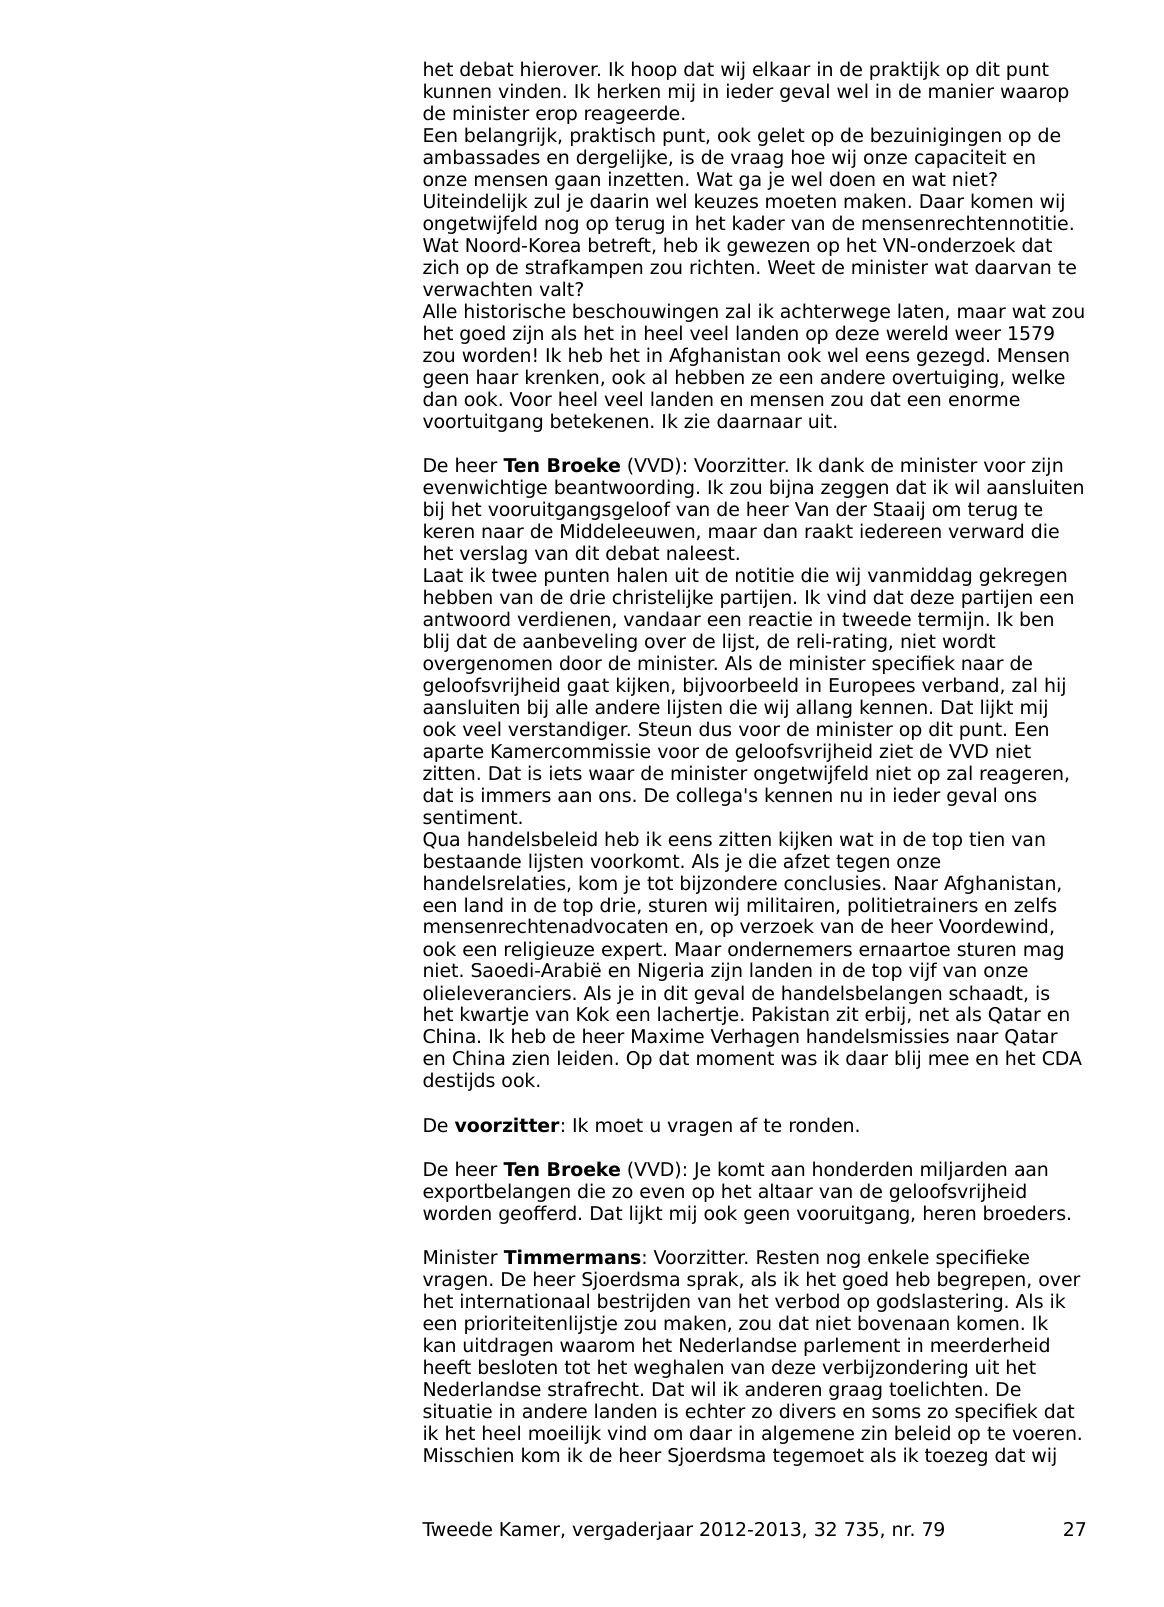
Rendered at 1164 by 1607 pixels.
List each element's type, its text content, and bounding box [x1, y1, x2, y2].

text Minister Timmermans: Voorzitter. Resten nog enkele specifieke vragen. De heer Sjoerdsma sprak, als ik het goed heb begrepen, over het internationaal bestrijden van het verbod op godslastering. Als ik een prioriteitenlijstje zou maken, zou dat niet bovenaan komen. Ik kan uitdragen waarom het Nederlandse parlement in meerderheid heeft besloten tot het weghalen van deze verbijzondering uit het Nederlandse strafrecht. Dat wil ik anderen graag toelichten. De situatie in andere landen is echter zo divers en soms zo specifiek dat ik het heel moeilijk vind om daar in algemene zin beleid op te voeren. Misschien kom ik de heer Sjoerdsma tegemoet als ik toezeg dat wij [422, 1247, 1087, 1467]
text Laat ik twee punten halen uit de notitie die wij vanmiddag gekregen hebben van de drie christelijke partijen. Ik vind dat deze partijen een antwoord verdienen, vandaar een reactie in tweede termijn. Ik ben blij dat de aanbeveling over de lijst, de reli-rating, niet wordt overgenomen door de minister. Als de minister specifiek naar de geloofsvrijheid gaat kijken, bijvoorbeeld in Europees verband, zal hij aansluiten bij alle andere lijsten die wij allang kennen. Dat lijkt mij ook veel verstandiger. Steun dus voor de minister op dit punt. Een aparte Kamercommissie voor de geloofsvrijheid ziet de VVD niet zitten. Dat is iets waar de minister ongetwijfeld niet op zal reageren, dat is immers aan ons. De collega's kennen nu in ieder geval ons sentiment. [422, 565, 1087, 828]
text De heer Ten Broeke (VVD): Je komt aan honderden miljarden aan exportbelangen die zo even op het altaar van de geloofsvrijheid worden geofferd. Dat lijkt mij ook geen vooruitgang, heren broeders. [422, 1159, 1087, 1224]
text het debat hierover. Ik hoop dat wij elkaar in de praktijk op dit punt kunnen vinden. Ik herken mij in ieder geval wel in de manier waarop de minister erop reageerde. [422, 59, 1087, 125]
text De heer Ten Broeke (VVD): Voorzitter. Ik dank de minister voor zijn evenwichtige beantwoording. Ik zou bijna zeggen dat ik wil aansluiten bij het vooruitgangsgeloof van de heer Van der Staaij om terug te keren naar de Middeleeuwen, maar dan raakt iedereen verward die het verslag van dit debat naleest. [422, 455, 1087, 565]
text Alle historische beschouwingen zal ik achterwege laten, maar wat zou het goed zijn als het in heel veel landen op deze wereld weer 1579 zou worden! Ik heb het in Afghanistan ook wel eens gezegd. Mensen geen haar krenken, ook al hebben ze een andere overtuiging, welke dan ook. Voor heel veel landen en mensen zou dat een enorme voortuitgang betekenen. Ik zie daarnaar uit. [422, 301, 1087, 433]
text Qua handelsbeleid heb ik eens zitten kijken wat in de top tien van bestaande lijsten voorkomt. Als je die afzet tegen onze handelsrelaties, kom je tot bijzondere conclusies. Naar Afghanistan, een land in de top drie, sturen wij militairen, politietrainers en zelfs mensenrechtenadvocaten en, op verzoek van de heer Voordewind, ook een religieuze expert. Maar ondernemers ernaartoe sturen mag niet. Saoedi-Arabië en Nigeria zijn landen in de top vijf van onze olieleveranciers. Als je in dit geval de handelsbelangen schaadt, is het kwartje van Kok een lachertje. Pakistan zit erbij, net als Qatar en China. Ik heb de heer Maxime Verhagen handelsmissies naar Qatar en China zien leiden. Op dat moment was ik daar blij mee en het CDA destijds ook. [422, 828, 1087, 1092]
text Een belangrijk, praktisch punt, ook gelet op de bezuinigingen op de ambassades en dergelijke, is de vraag hoe wij onze capaciteit en onze mensen gaan inzetten. Wat ga je wel doen en wat niet? Uiteindelijk zul je daarin wel keuzes moeten maken. Daar komen wij ongetwijfeld nog op terug in het kader van de mensenrechtennotitie. [422, 125, 1087, 235]
text De voorzitter: Ik moet u vragen af te ronden. [422, 1114, 1087, 1136]
text Wat Noord-Korea betreft, heb ik gewezen op het VN-onderzoek dat zich op de strafkampen zou richten. Weet de minister wat daarvan te verwachten valt? [422, 235, 1087, 301]
